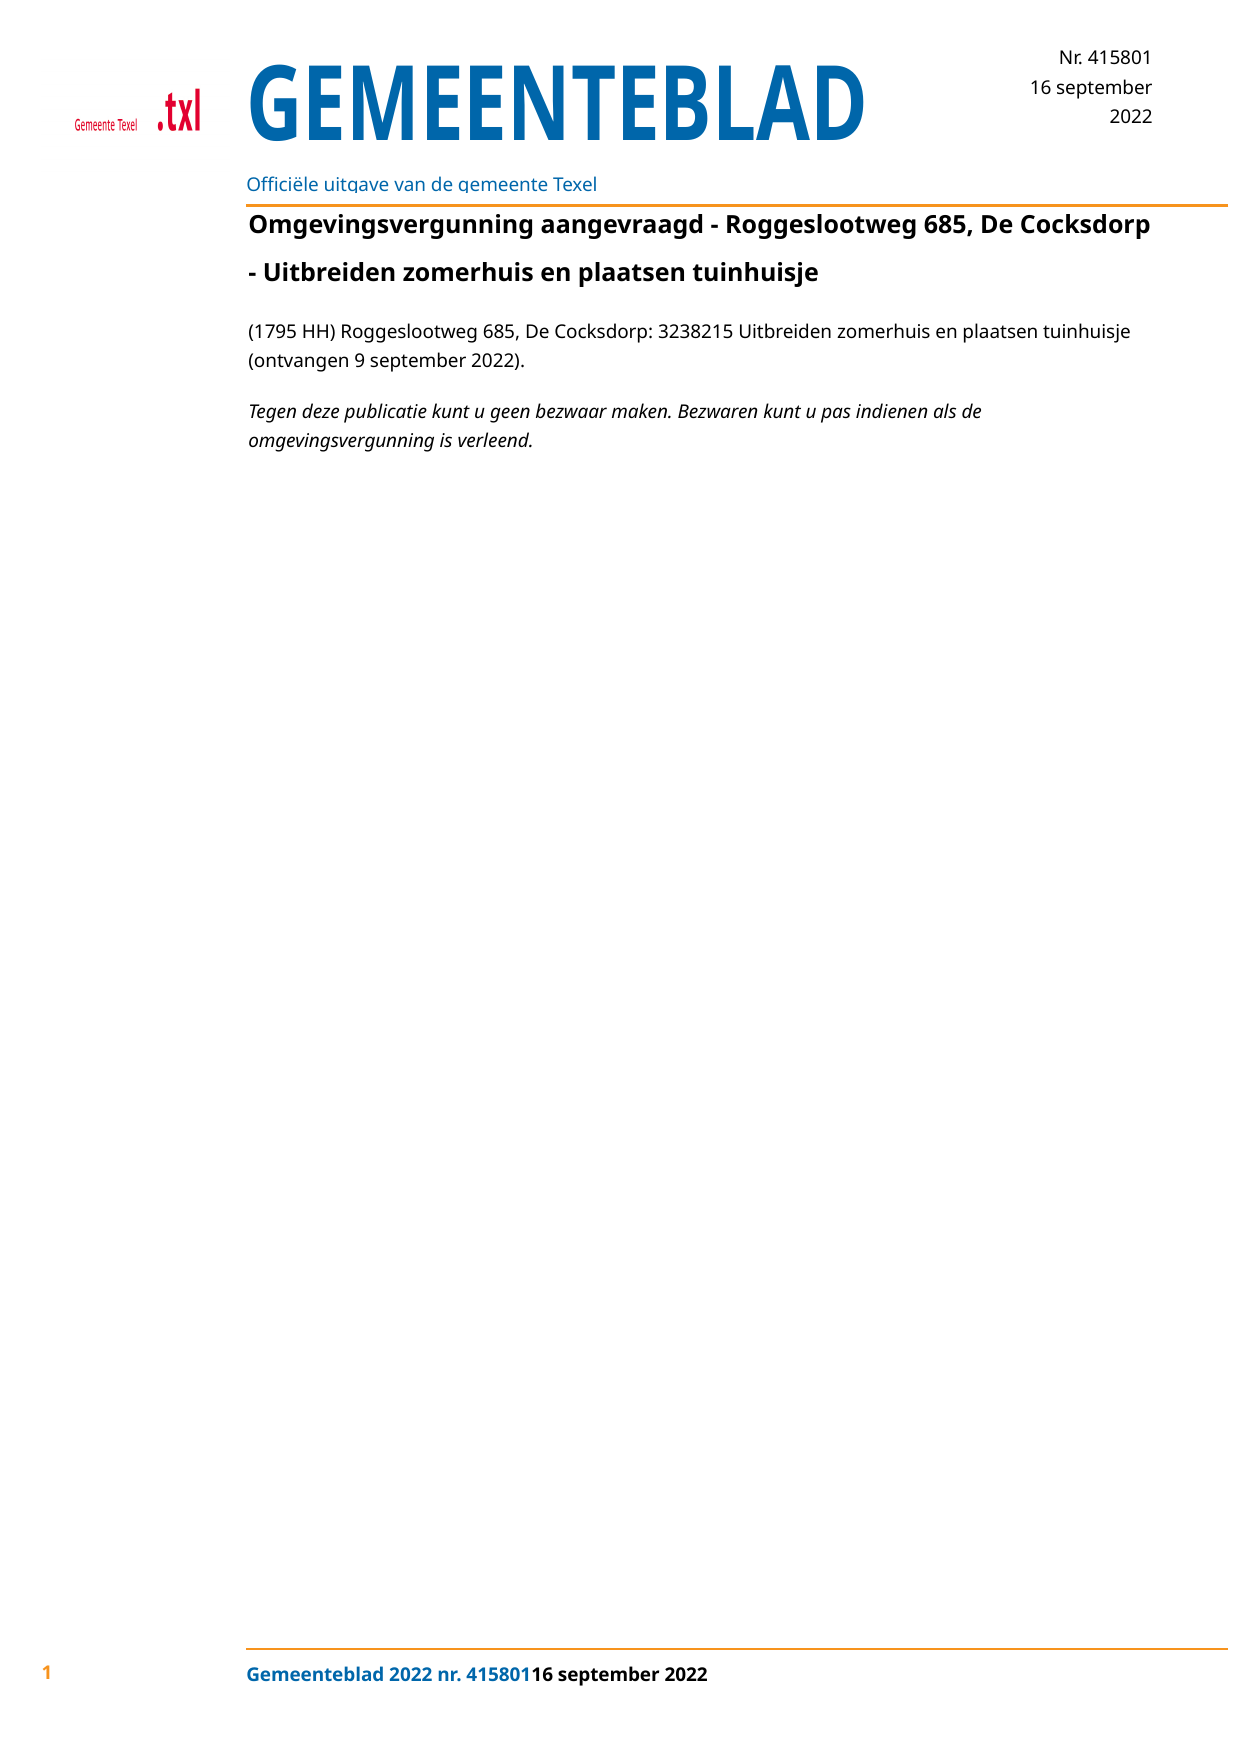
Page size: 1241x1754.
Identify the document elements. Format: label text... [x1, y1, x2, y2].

text Tegen deze publicatie kunt u geen bezwaar maken. Bezwaren kunt u pas indienen als de omgevingsvergunning is verleend. [248, 398, 1152, 453]
picture [41, 47, 231, 172]
text (1795 HH) Roggeslootweg 685, De Cocksdorp: 3238215 Uitbreiden zomerhuis en plaatsen tuinhuisje (ontvangen 9 september 2022). [248, 318, 1152, 373]
text Omgevingsvergunning aangevraagd - Roggeslootweg 685, De Cocksdorp - Uitbreiden zomerhuis en plaatsen tuinhuisje [248, 207, 1152, 288]
